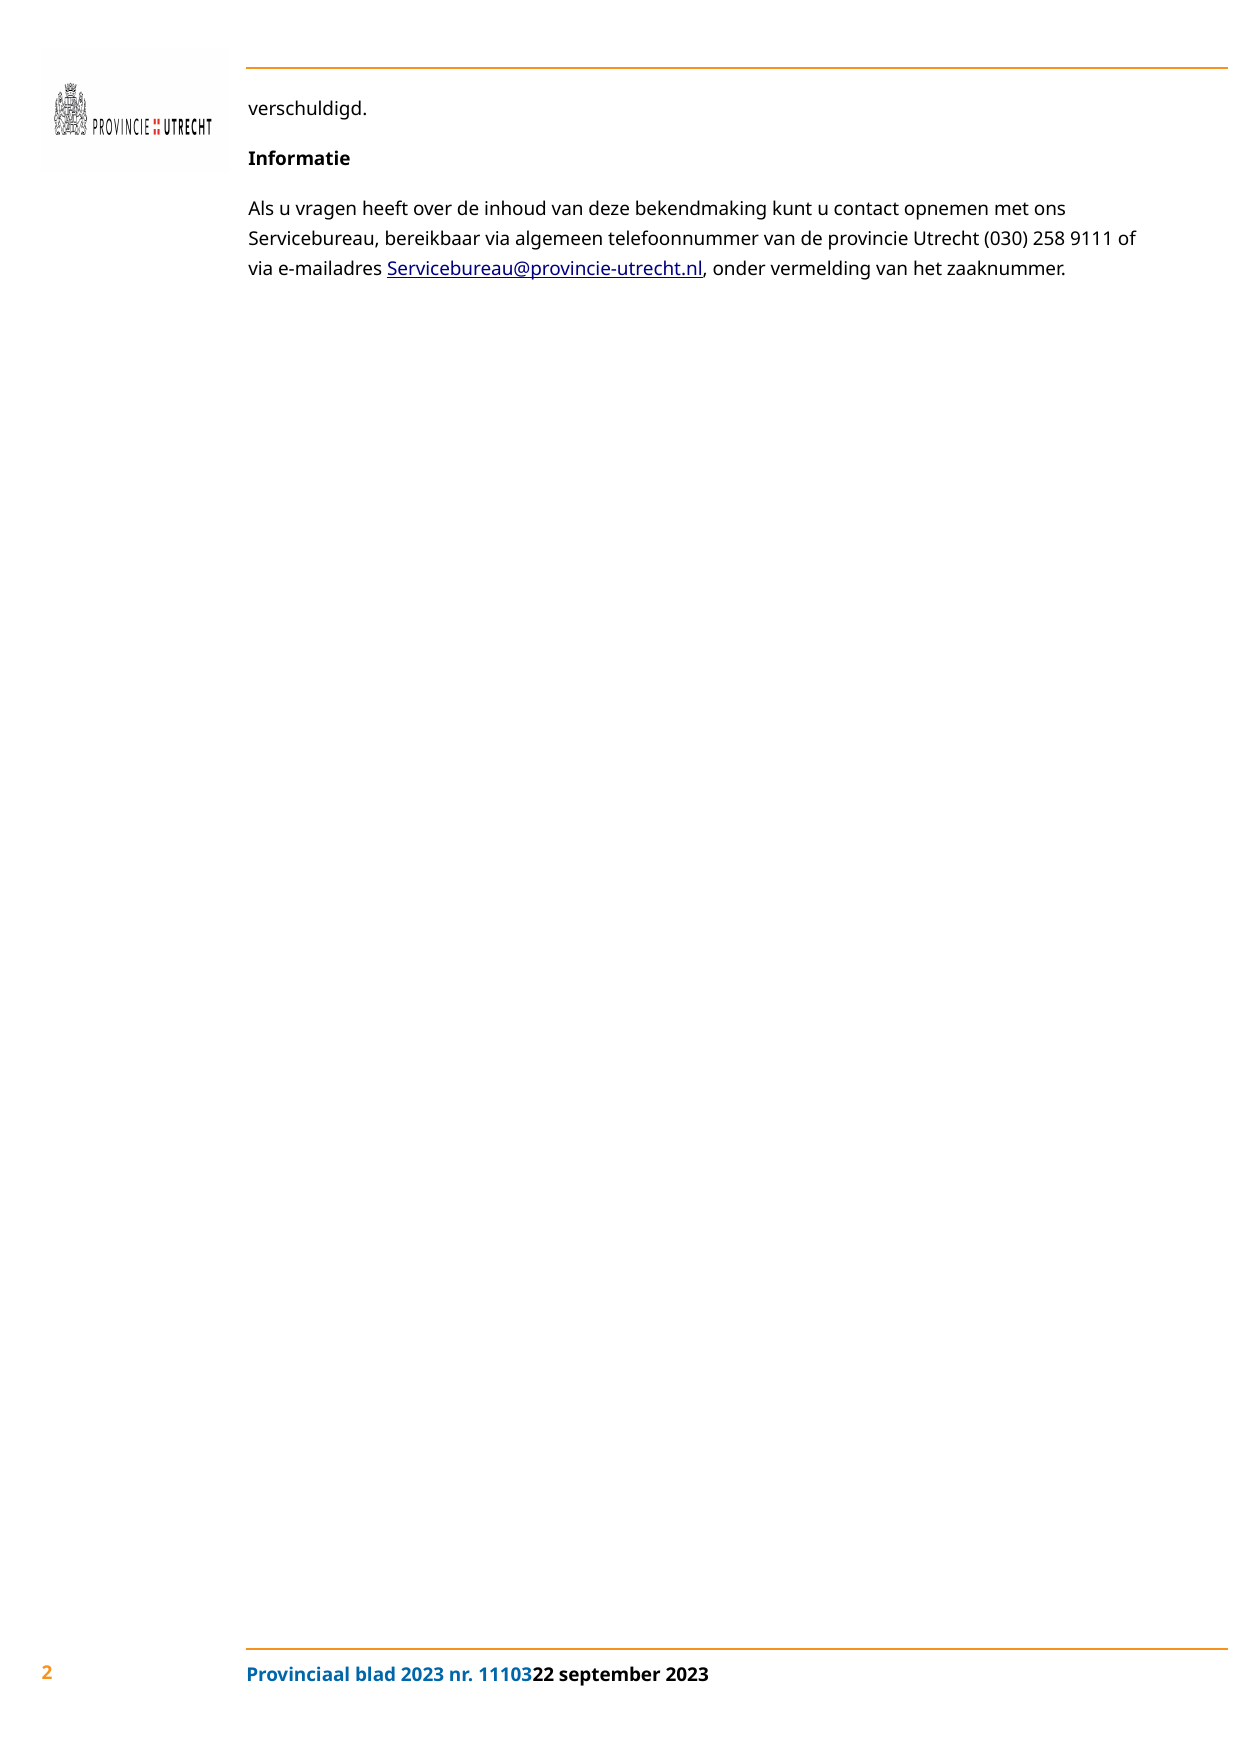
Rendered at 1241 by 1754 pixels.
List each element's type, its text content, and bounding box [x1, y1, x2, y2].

picture [41, 47, 231, 172]
text verschuldigd. [248, 95, 1152, 121]
text Als u vragen heeft over de inhoud van deze bekendmaking kunt u contact opnemen met ons Servicebureau, bereikbaar via algemeen telefoonnummer van de provincie Utrecht (030) 258 9111 of via e-mailadres Servicebureau@provincie-utrecht.nl, onder vermelding van het zaaknummer. [248, 196, 1152, 281]
text Informatie [248, 145, 1152, 171]
